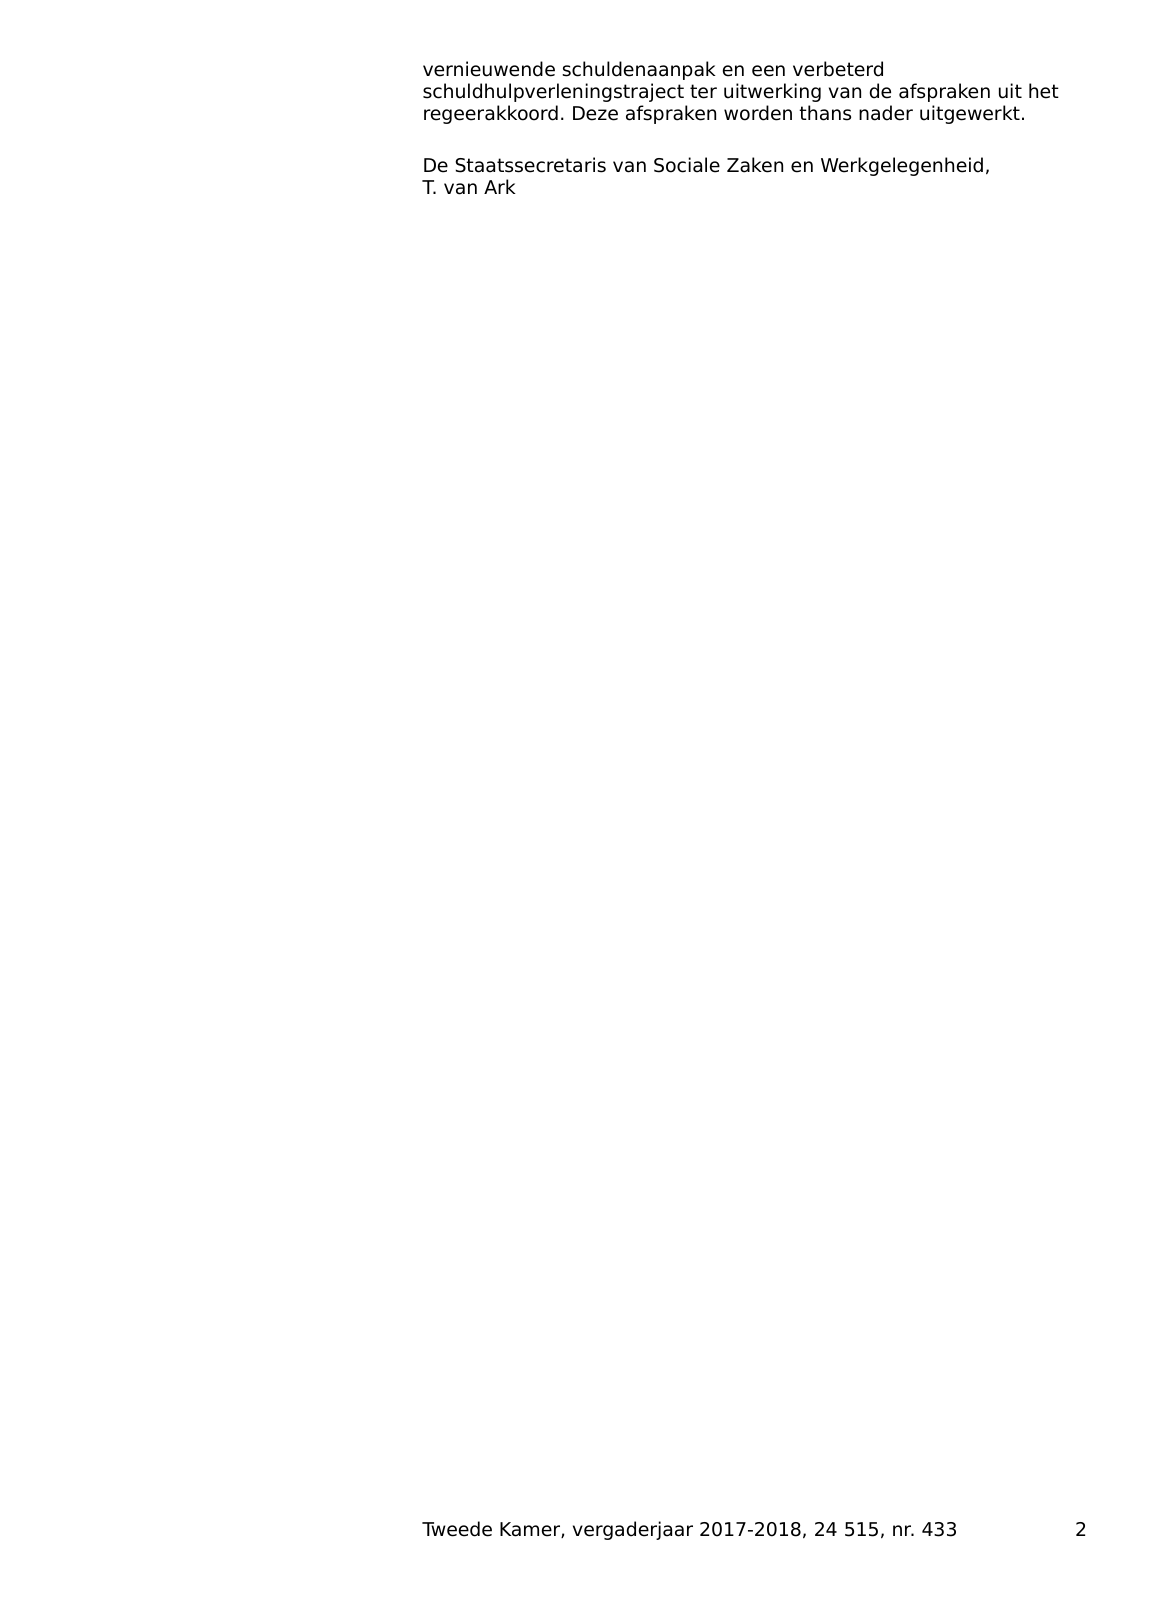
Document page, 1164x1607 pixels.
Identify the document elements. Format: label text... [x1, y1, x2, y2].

text vernieuwende schuldenaanpak en een verbeterd schuldhulpverleningstraject ter uitwerking van de afspraken uit het regeerakkoord. Deze afspraken worden thans nader uitgewerkt. [422, 59, 1087, 125]
text De Staatssecretaris van Sociale Zaken en Werkgelegenheid, T. van Ark [422, 155, 1087, 199]
